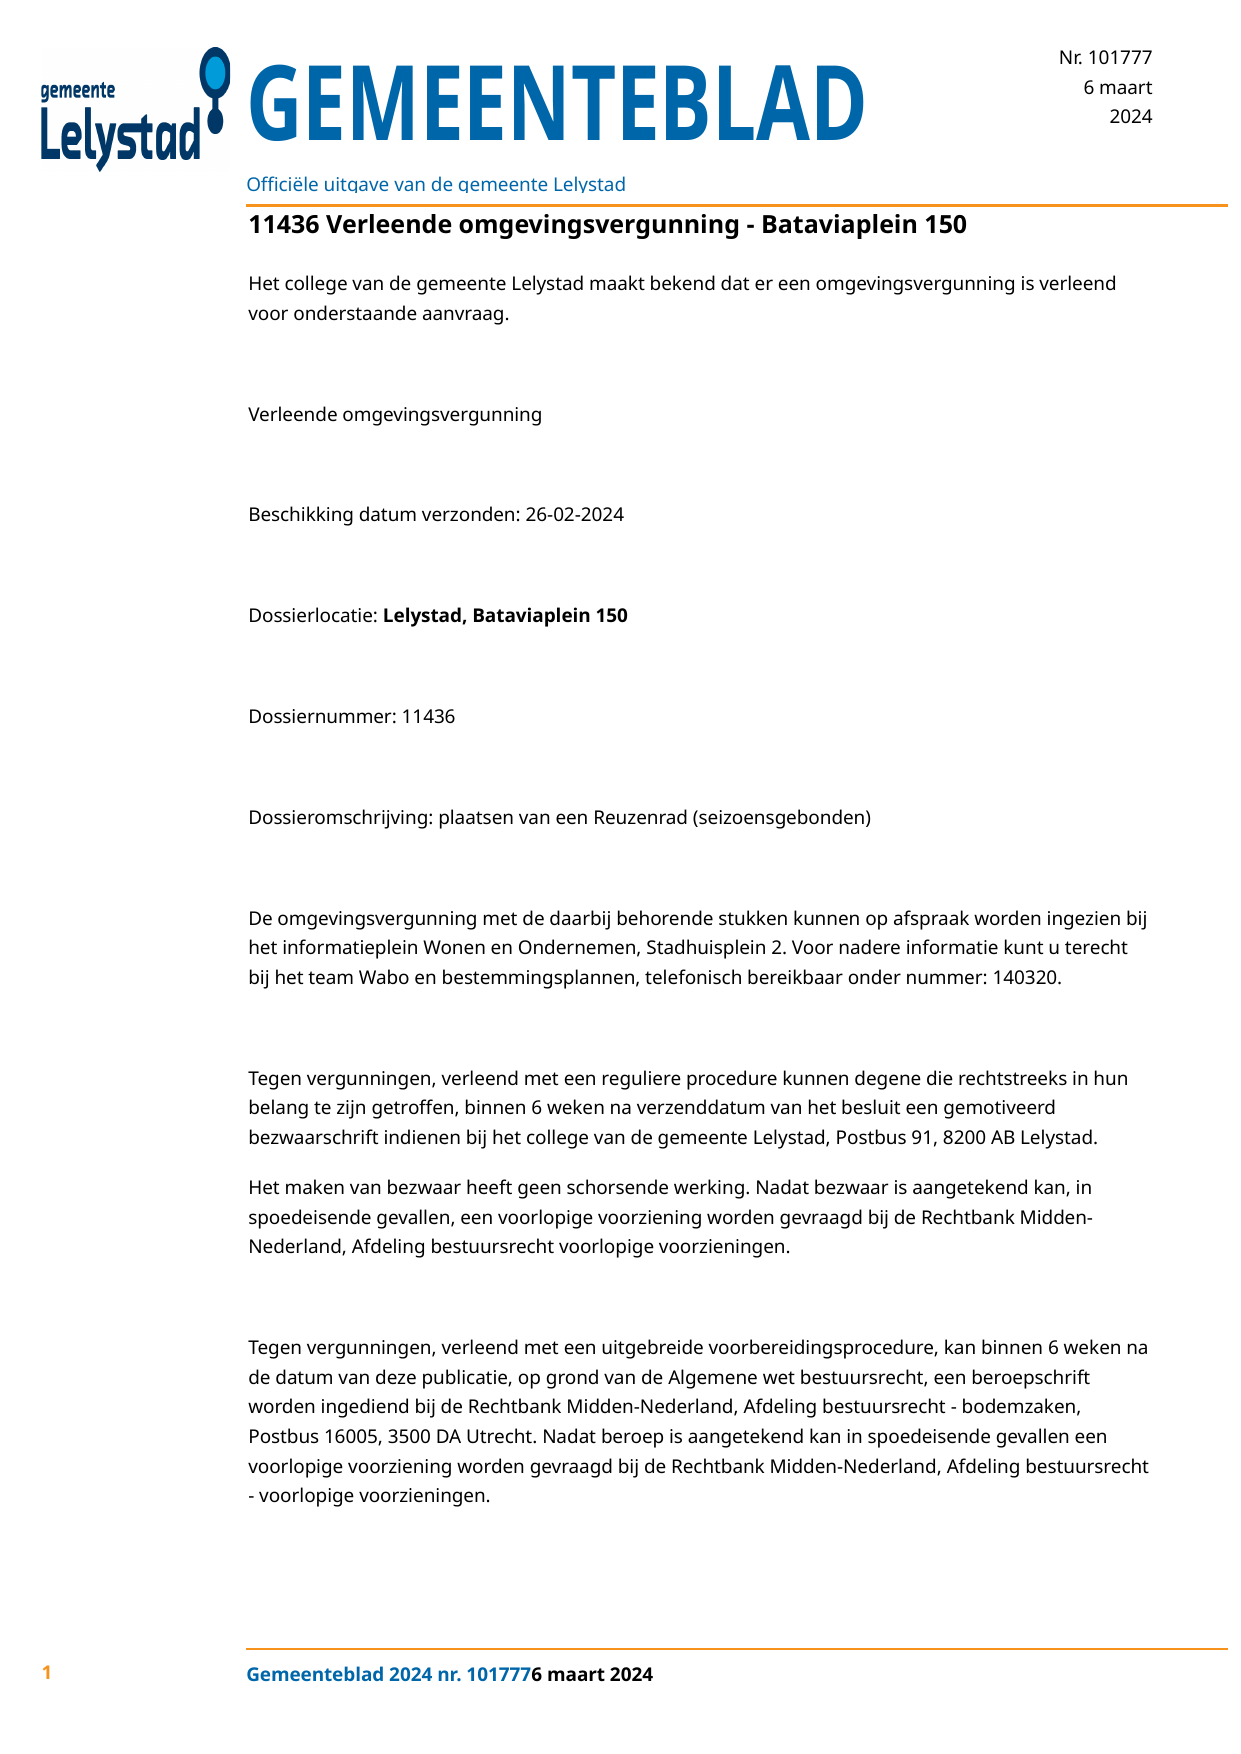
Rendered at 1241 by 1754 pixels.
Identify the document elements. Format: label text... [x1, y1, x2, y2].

text 11436 Verleende omgevingsvergunning - Bataviaplein 150 [248, 207, 1152, 241]
text Dossiernummer: 11436 [248, 703, 1152, 729]
text Beschikking datum verzonden: 26-02-2024 [248, 502, 1152, 527]
text Dossieromschrijving: plaatsen van een Reuzenrad (seizoensgebonden) [248, 804, 1152, 830]
text Het maken van bezwaar heeft geen schorsende werking. Nadat bezwaar is aangetekend kan, in spoedeisende gevallen, een voorlopige voorziening worden gevraagd bij de Rechtbank Midden-Nederland, Afdeling bestuursrecht voorlopige voorzieningen. [248, 1174, 1152, 1259]
text Het college van de gemeente Lelystad maakt bekend dat er een omgevingsvergunning is verleend voor onderstaande aanvraag. [248, 270, 1152, 326]
text Tegen vergunningen, verleend met een uitgebreide voorbereidingsprocedure, kan binnen 6 weken na de datum van deze publicatie, op grond van de Algemene wet bestuursrecht, een beroepschrift worden ingediend bij de Rechtbank Midden-Nederland, Afdeling bestuursrecht - bodemzaken, Postbus 16005, 3500 DA Utrecht. Nadat beroep is aangetekend kan in spoedeisende gevallen een voorlopige voorziening worden gevraagd bij de Rechtbank Midden-Nederland, Afdeling bestuursrecht - voorlopige voorzieningen. [248, 1334, 1152, 1508]
text Tegen vergunningen, verleend met een reguliere procedure kunnen degene die rechtstreeks in hun belang te zijn getroffen, binnen 6 weken na verzenddatum van het besluit een gemotiveerd bezwaarschrift indienen bij het college van de gemeente Lelystad, Postbus 91, 8200 AB Lelystad. [248, 1065, 1152, 1150]
picture [41, 47, 231, 172]
text De omgevingsvergunning met de daarbij behorende stukken kunnen op afspraak worden ingezien bij het informatieplein Wonen en Ondernemen, Stadhuisplein 2. Voor nadere informatie kunt u terecht bij het team Wabo en bestemmingsplannen, telefonisch bereikbaar onder nummer: 140320. [248, 905, 1152, 990]
text Verleende omgevingsvergunning [248, 401, 1152, 426]
text Dossierlocatie: Lelystad, Bataviaplein 150 [248, 602, 1152, 628]
